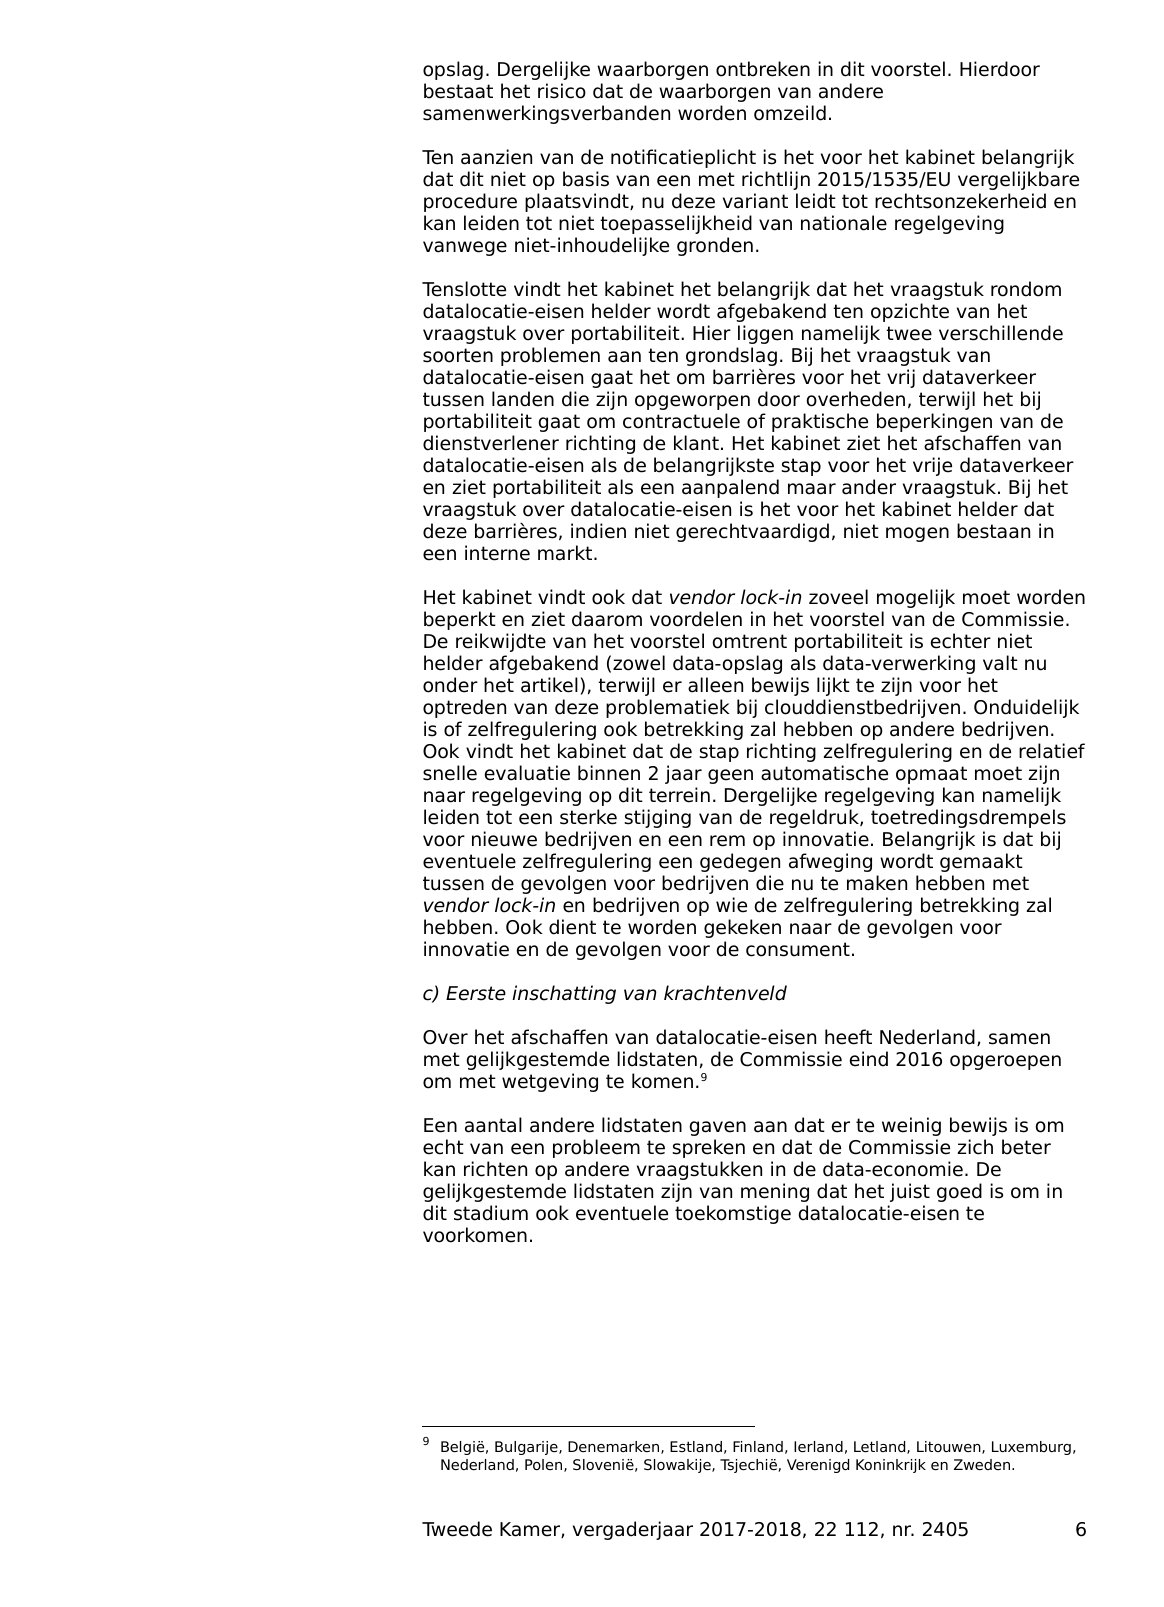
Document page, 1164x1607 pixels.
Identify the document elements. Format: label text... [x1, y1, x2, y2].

text Tenslotte vindt het kabinet het belangrijk dat het vraagstuk rondom datalocatie-eisen helder wordt afgebakend ten opzichte van het vraagstuk over portabiliteit. Hier liggen namelijk twee verschillende soorten problemen aan ten grondslag. Bij het vraagstuk van datalocatie-eisen gaat het om barrières voor het vrij dataverkeer tussen landen die zijn opgeworpen door overheden, terwijl het bij portabiliteit gaat om contractuele of praktische beperkingen van de dienstverlener richting de klant. Het kabinet ziet het afschaffen van datalocatie-eisen als de belangrijkste stap voor het vrije dataverkeer en ziet portabiliteit als een aanpalend maar ander vraagstuk. Bij het vraagstuk over datalocatie-eisen is het voor het kabinet helder dat deze barrières, indien niet gerechtvaardigd, niet mogen bestaan in een interne markt. [422, 279, 1087, 565]
text België, Bulgarije, Denemarken, Estland, Finland, Ierland, Letland, Litouwen, Luxemburg, Nederland, Polen, Slovenië, Slowakije, Tsjechië, Verenigd Koninkrijk en Zweden. [422, 1435, 1087, 1474]
text opslag. Dergelijke waarborgen ontbreken in dit voorstel. Hierdoor bestaat het risico dat de waarborgen van andere samenwerkingsverbanden worden omzeild. [422, 59, 1087, 125]
text Ten aanzien van de notificatieplicht is het voor het kabinet belangrijk dat dit niet op basis van een met richtlijn 2015/1535/EU vergelijkbare procedure plaatsvindt, nu deze variant leidt tot rechtsonzekerheid en kan leiden tot niet toepasselijkheid van nationale regelgeving vanwege niet-inhoudelijke gronden. [422, 147, 1087, 257]
subtitle c) Eerste inschatting van krachtenveld [422, 983, 1087, 1005]
text Een aantal andere lidstaten gaven aan dat er te weinig bewijs is om echt van een probleem te spreken en dat de Commissie zich beter kan richten op andere vraagstukken in de data-economie. De gelijkgestemde lidstaten zijn van mening dat het juist goed is om in dit stadium ook eventuele toekomstige datalocatie-eisen te voorkomen. [422, 1115, 1087, 1247]
text Het kabinet vindt ook dat vendor lock-in zoveel mogelijk moet worden beperkt en ziet daarom voordelen in het voorstel van de Commissie. De reikwijdte van het voorstel omtrent portabiliteit is echter niet helder afgebakend (zowel data-opslag als data-verwerking valt nu onder het artikel), terwijl er alleen bewijs lijkt te zijn voor het optreden van deze problematiek bij clouddienstbedrijven. Onduidelijk is of zelfregulering ook betrekking zal hebben op andere bedrijven. Ook vindt het kabinet dat de stap richting zelfregulering en de relatief snelle evaluatie binnen 2 jaar geen automatische opmaat moet zijn naar regelgeving op dit terrein. Dergelijke regelgeving kan namelijk leiden tot een sterke stijging van de regeldruk, toetredingsdrempels voor nieuwe bedrijven en een rem op innovatie. Belangrijk is dat bij eventuele zelfregulering een gedegen afweging wordt gemaakt tussen de gevolgen voor bedrijven die nu te maken hebben met vendor lock-in en bedrijven op wie de zelfregulering betrekking zal hebben. Ook dient te worden gekeken naar de gevolgen voor innovatie en de gevolgen voor de consument. [422, 587, 1087, 961]
text Over het afschaffen van datalocatie-eisen heeft Nederland, samen met gelijkgestemde lidstaten, de Commissie eind 2016 opgeroepen om met wetgeving te komen. [422, 1027, 1087, 1093]
